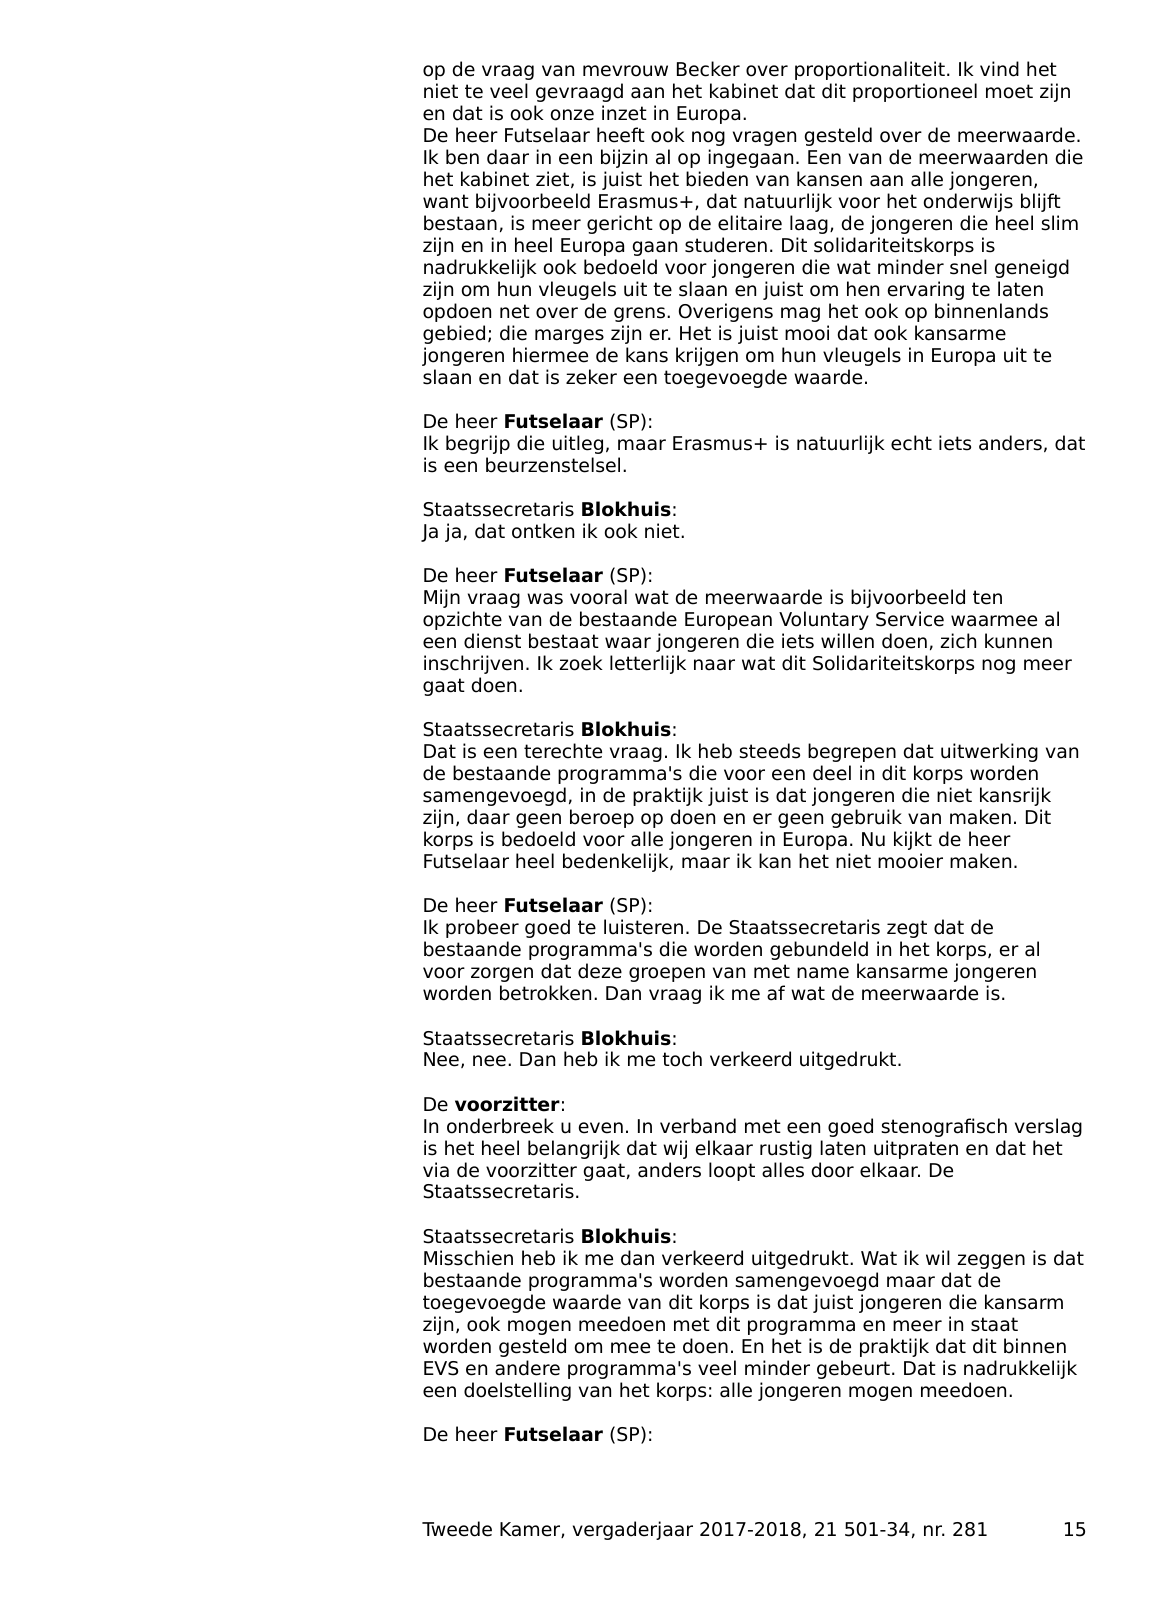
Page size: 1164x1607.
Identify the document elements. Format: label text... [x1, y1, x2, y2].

text Dat is een terechte vraag. Ik heb steeds begrepen dat uitwerking van de bestaande programma's die voor een deel in dit korps worden samengevoegd, in de praktijk juist is dat jongeren die niet kansrijk zijn, daar geen beroep op doen en er geen gebruik van maken. Dit korps is bedoeld voor alle jongeren in Europa. Nu kijkt de heer Futselaar heel bedenkelijk, maar ik kan het niet mooier maken. [422, 741, 1087, 873]
text Nee, nee. Dan heb ik me toch verkeerd uitgedrukt. [422, 1049, 1087, 1071]
text De heer Futselaar (SP): [422, 895, 1087, 917]
text Staatssecretaris Blokhuis: [422, 719, 1087, 741]
text Mijn vraag was vooral wat de meerwaarde is bijvoorbeeld ten opzichte van de bestaande European Voluntary Service waarmee al een dienst bestaat waar jongeren die iets willen doen, zich kunnen inschrijven. Ik zoek letterlijk naar wat dit Solidariteitskorps nog meer gaat doen. [422, 587, 1087, 697]
text De heer Futselaar heeft ook nog vragen gesteld over de meerwaarde. Ik ben daar in een bijzin al op ingegaan. Een van de meerwaarden die het kabinet ziet, is juist het bieden van kansen aan alle jongeren, want bijvoorbeeld Erasmus+, dat natuurlijk voor het onderwijs blijft bestaan, is meer gericht op de elitaire laag, de jongeren die heel slim zijn en in heel Europa gaan studeren. Dit solidariteitskorps is nadrukkelijk ook bedoeld voor jongeren die wat minder snel geneigd zijn om hun vleugels uit te slaan en juist om hen ervaring te laten opdoen net over de grens. Overigens mag het ook op binnenlands gebied; die marges zijn er. Het is juist mooi dat ook kansarme jongeren hiermee de kans krijgen om hun vleugels in Europa uit te slaan en dat is zeker een toegevoegde waarde. [422, 125, 1087, 389]
text Ik begrijp die uitleg, maar Erasmus+ is natuurlijk echt iets anders, dat is een beurzenstelsel. [422, 433, 1087, 477]
text Staatssecretaris Blokhuis: [422, 1226, 1087, 1248]
text Staatssecretaris Blokhuis: [422, 1027, 1087, 1049]
text Ik probeer goed te luisteren. De Staatssecretaris zegt dat de bestaande programma's die worden gebundeld in het korps, er al voor zorgen dat deze groepen van met name kansarme jongeren worden betrokken. Dan vraag ik me af wat de meerwaarde is. [422, 917, 1087, 1005]
text Ja ja, dat ontken ik ook niet. [422, 521, 1087, 543]
text De heer Futselaar (SP): [422, 411, 1087, 433]
text Staatssecretaris Blokhuis: [422, 499, 1087, 521]
text De heer Futselaar (SP): [422, 1424, 1087, 1446]
text De voorzitter: [422, 1093, 1087, 1116]
text In onderbreek u even. In verband met een goed stenografisch verslag is het heel belangrijk dat wij elkaar rustig laten uitpraten en dat het via de voorzitter gaat, anders loopt alles door elkaar. De Staatssecretaris. [422, 1116, 1087, 1203]
text op de vraag van mevrouw Becker over proportionaliteit. Ik vind het niet te veel gevraagd aan het kabinet dat dit proportioneel moet zijn en dat is ook onze inzet in Europa. [422, 59, 1087, 125]
text De heer Futselaar (SP): [422, 565, 1087, 587]
text Misschien heb ik me dan verkeerd uitgedrukt. Wat ik wil zeggen is dat bestaande programma's worden samengevoegd maar dat de toegevoegde waarde van dit korps is dat juist jongeren die kansarm zijn, ook mogen meedoen met dit programma en meer in staat worden gesteld om mee te doen. En het is de praktijk dat dit binnen EVS en andere programma's veel minder gebeurt. Dat is nadrukkelijk een doelstelling van het korps: alle jongeren mogen meedoen. [422, 1248, 1087, 1401]
